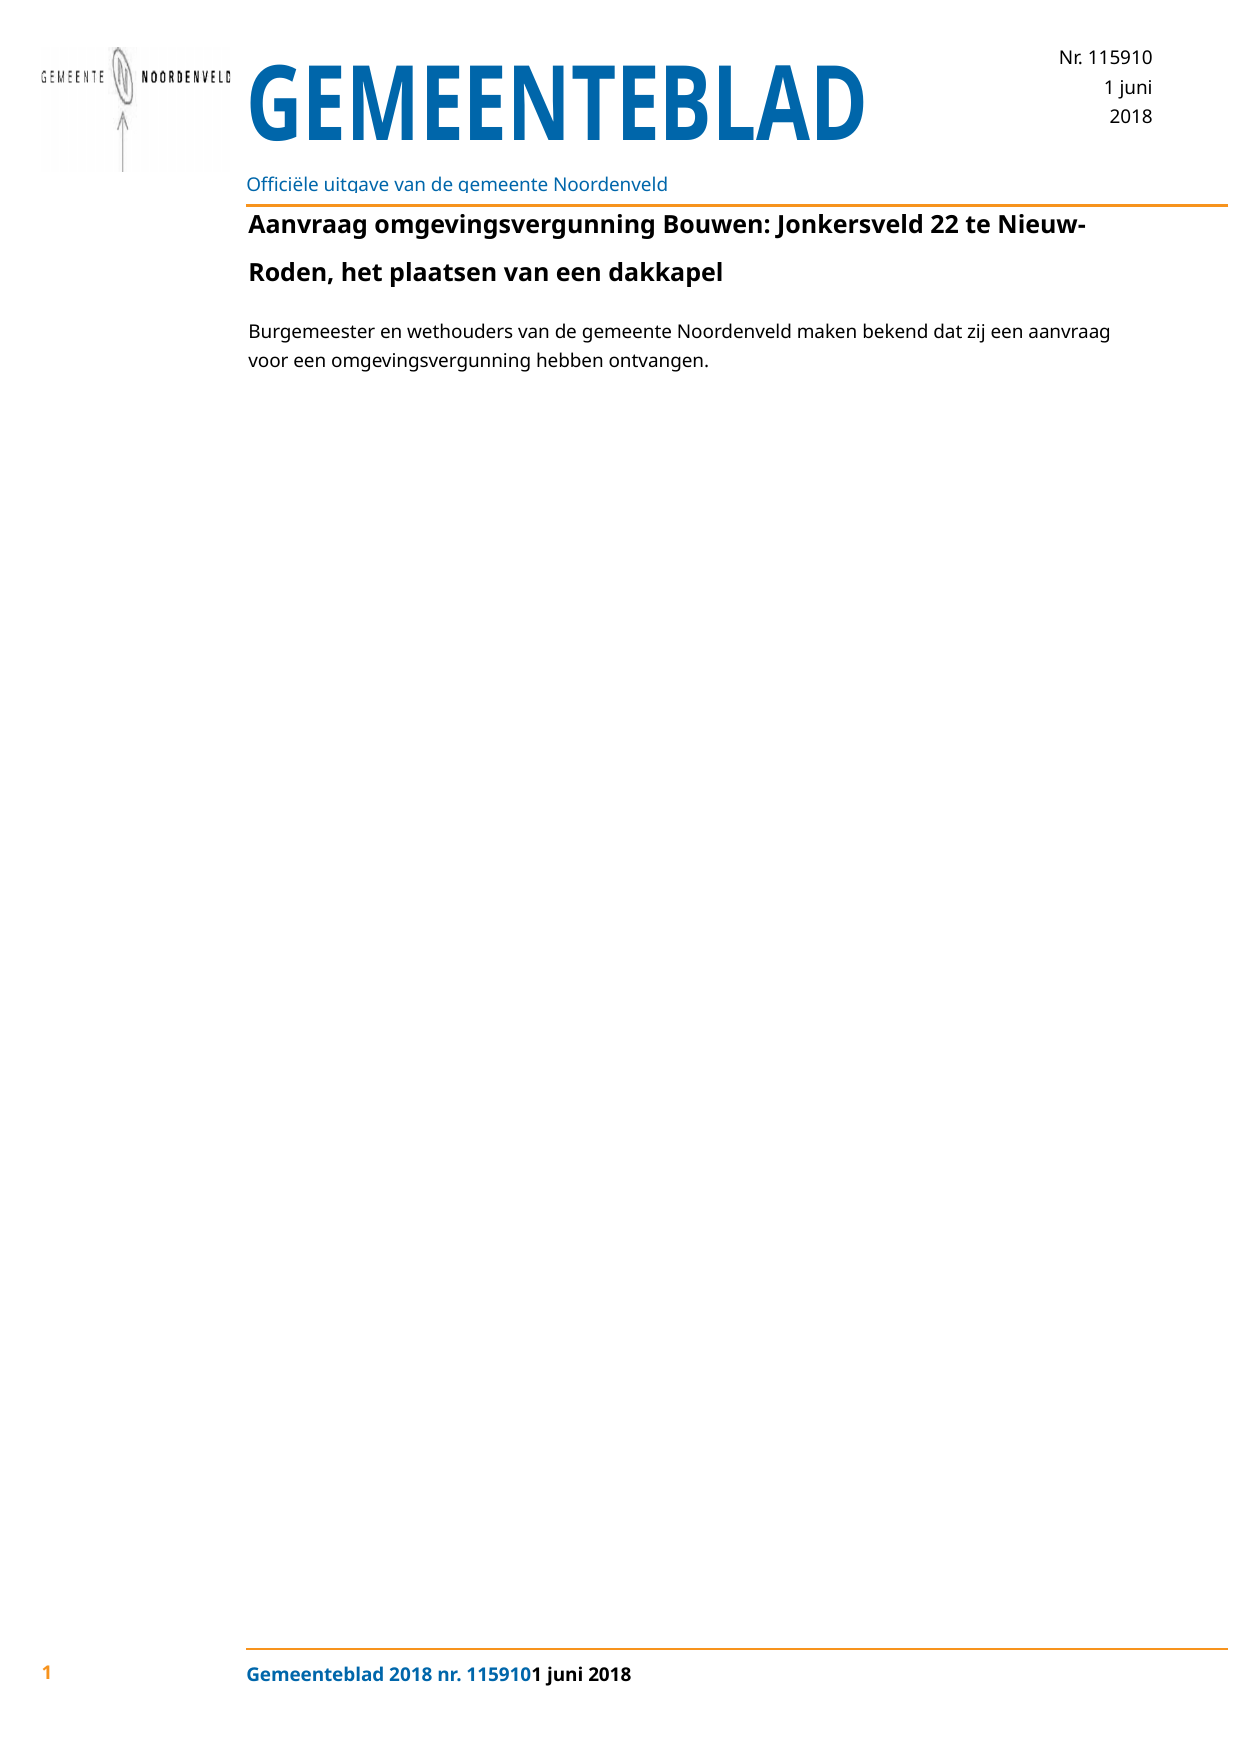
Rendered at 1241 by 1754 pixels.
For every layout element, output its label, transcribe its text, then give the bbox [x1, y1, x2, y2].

picture [41, 47, 231, 172]
text Burgemeester en wethouders van de gemeente Noordenveld maken bekend dat zij een aanvraag voor een omgevingsvergunning hebben ontvangen. [248, 318, 1152, 373]
text Aanvraag omgevingsvergunning Bouwen: Jonkersveld 22 te Nieuw-Roden, het plaatsen van een dakkapel [248, 207, 1152, 288]
